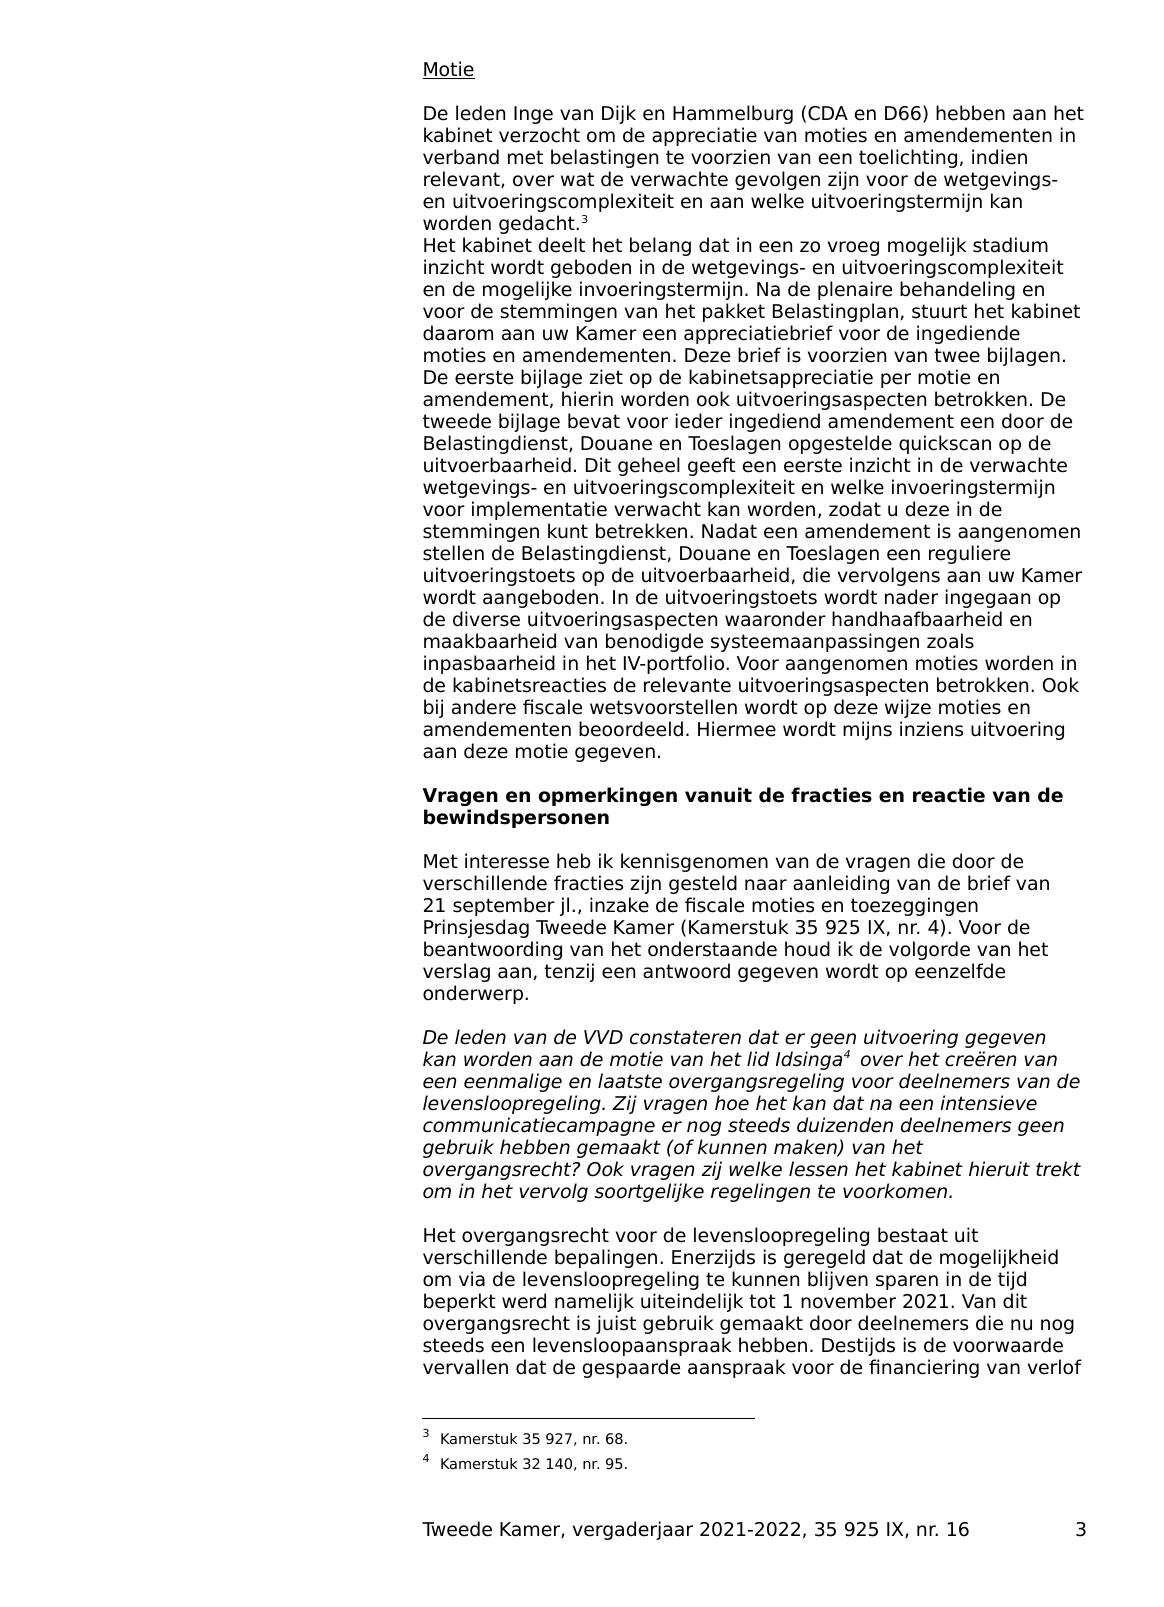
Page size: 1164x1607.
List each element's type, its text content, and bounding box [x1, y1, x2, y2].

text Kamerstuk 35 927, nr. 68. [422, 1427, 1087, 1449]
text De leden van de VVD constateren dat er geen uitvoering gegeven kan worden aan de motie van het lid Idsinga over het creëren van een eenmalige en laatste overgangsregeling voor deelnemers van de levensloopregeling. Zij vragen hoe het kan dat na een intensieve communicatiecampagne er nog steeds duizenden deelnemers geen gebruik hebben gemaakt (of kunnen maken) van het overgangsrecht? Ook vragen zij welke lessen het kabinet hieruit trekt om in het vervolg soortgelijke regelingen te voorkomen. [422, 1027, 1087, 1203]
text Het overgangsrecht voor de levensloopregeling bestaat uit verschillende bepalingen. Enerzijds is geregeld dat de mogelijkheid om via de levensloopregeling te kunnen blijven sparen in de tijd beperkt werd namelijk uiteindelijk tot 1 november 2021. Van dit overgangsrecht is juist gebruik gemaakt door deelnemers die nu nog steeds een levensloopaanspraak hebben. Destijds is de voorwaarde vervallen dat de gespaarde aanspraak voor de financiering van verlof [422, 1225, 1087, 1379]
subtitle Vragen en opmerkingen vanuit de fracties en reactie van de bewindspersonen [422, 785, 1087, 829]
text Het kabinet deelt het belang dat in een zo vroeg mogelijk stadium inzicht wordt geboden in de wetgevings- en uitvoeringscomplexiteit en de mogelijke invoeringstermijn. Na de plenaire behandeling en voor de stemmingen van het pakket Belastingplan, stuurt het kabinet daarom aan uw Kamer een appreciatiebrief voor de ingediende moties en amendementen. Deze brief is voorzien van twee bijlagen. De eerste bijlage ziet op de kabinetsappreciatie per motie en amendement, hierin worden ook uitvoeringsaspecten betrokken. De tweede bijlage bevat voor ieder ingediend amendement een door de Belastingdienst, Douane en Toeslagen opgestelde quickscan op de uitvoerbaarheid. Dit geheel geeft een eerste inzicht in de verwachte wetgevings- en uitvoeringscomplexiteit en welke invoeringstermijn voor implementatie verwacht kan worden, zodat u deze in de stemmingen kunt betrekken. Nadat een amendement is aangenomen stellen de Belastingdienst, Douane en Toeslagen een reguliere uitvoeringstoets op de uitvoerbaarheid, die vervolgens aan uw Kamer wordt aangeboden. In de uitvoeringstoets wordt nader ingegaan op de diverse uitvoeringsaspecten waaronder handhaafbaarheid en maakbaarheid van benodigde systeemaanpassingen zoals inpasbaarheid in het IV-portfolio. Voor aangenomen moties worden in de kabinetsreacties de relevante uitvoeringsaspecten betrokken. Ook bij andere fiscale wetsvoorstellen wordt op deze wijze moties en amendementen beoordeeld. Hiermee wordt mijns inziens uitvoering aan deze motie gegeven. [422, 235, 1087, 763]
text De leden Inge van Dijk en Hammelburg (CDA en D66) hebben aan het kabinet verzocht om de appreciatie van moties en amendementen in verband met belastingen te voorzien van een toelichting, indien relevant, over wat de verwachte gevolgen zijn voor de wetgevings- en uitvoeringscomplexiteit en aan welke uitvoeringstermijn kan worden gedacht. [422, 103, 1087, 235]
subtitle Motie [422, 59, 1087, 81]
text Kamerstuk 32 140, nr. 95. [422, 1452, 1087, 1474]
text Met interesse heb ik kennisgenomen van de vragen die door de verschillende fracties zijn gesteld naar aanleiding van de brief van 21 september jl., inzake de fiscale moties en toezeggingen Prinsjesdag Tweede Kamer (Kamerstuk 35 925 IX, nr. 4). Voor de beantwoording van het onderstaande houd ik de volgorde van het verslag aan, tenzij een antwoord gegeven wordt op eenzelfde onderwerp. [422, 851, 1087, 1005]
